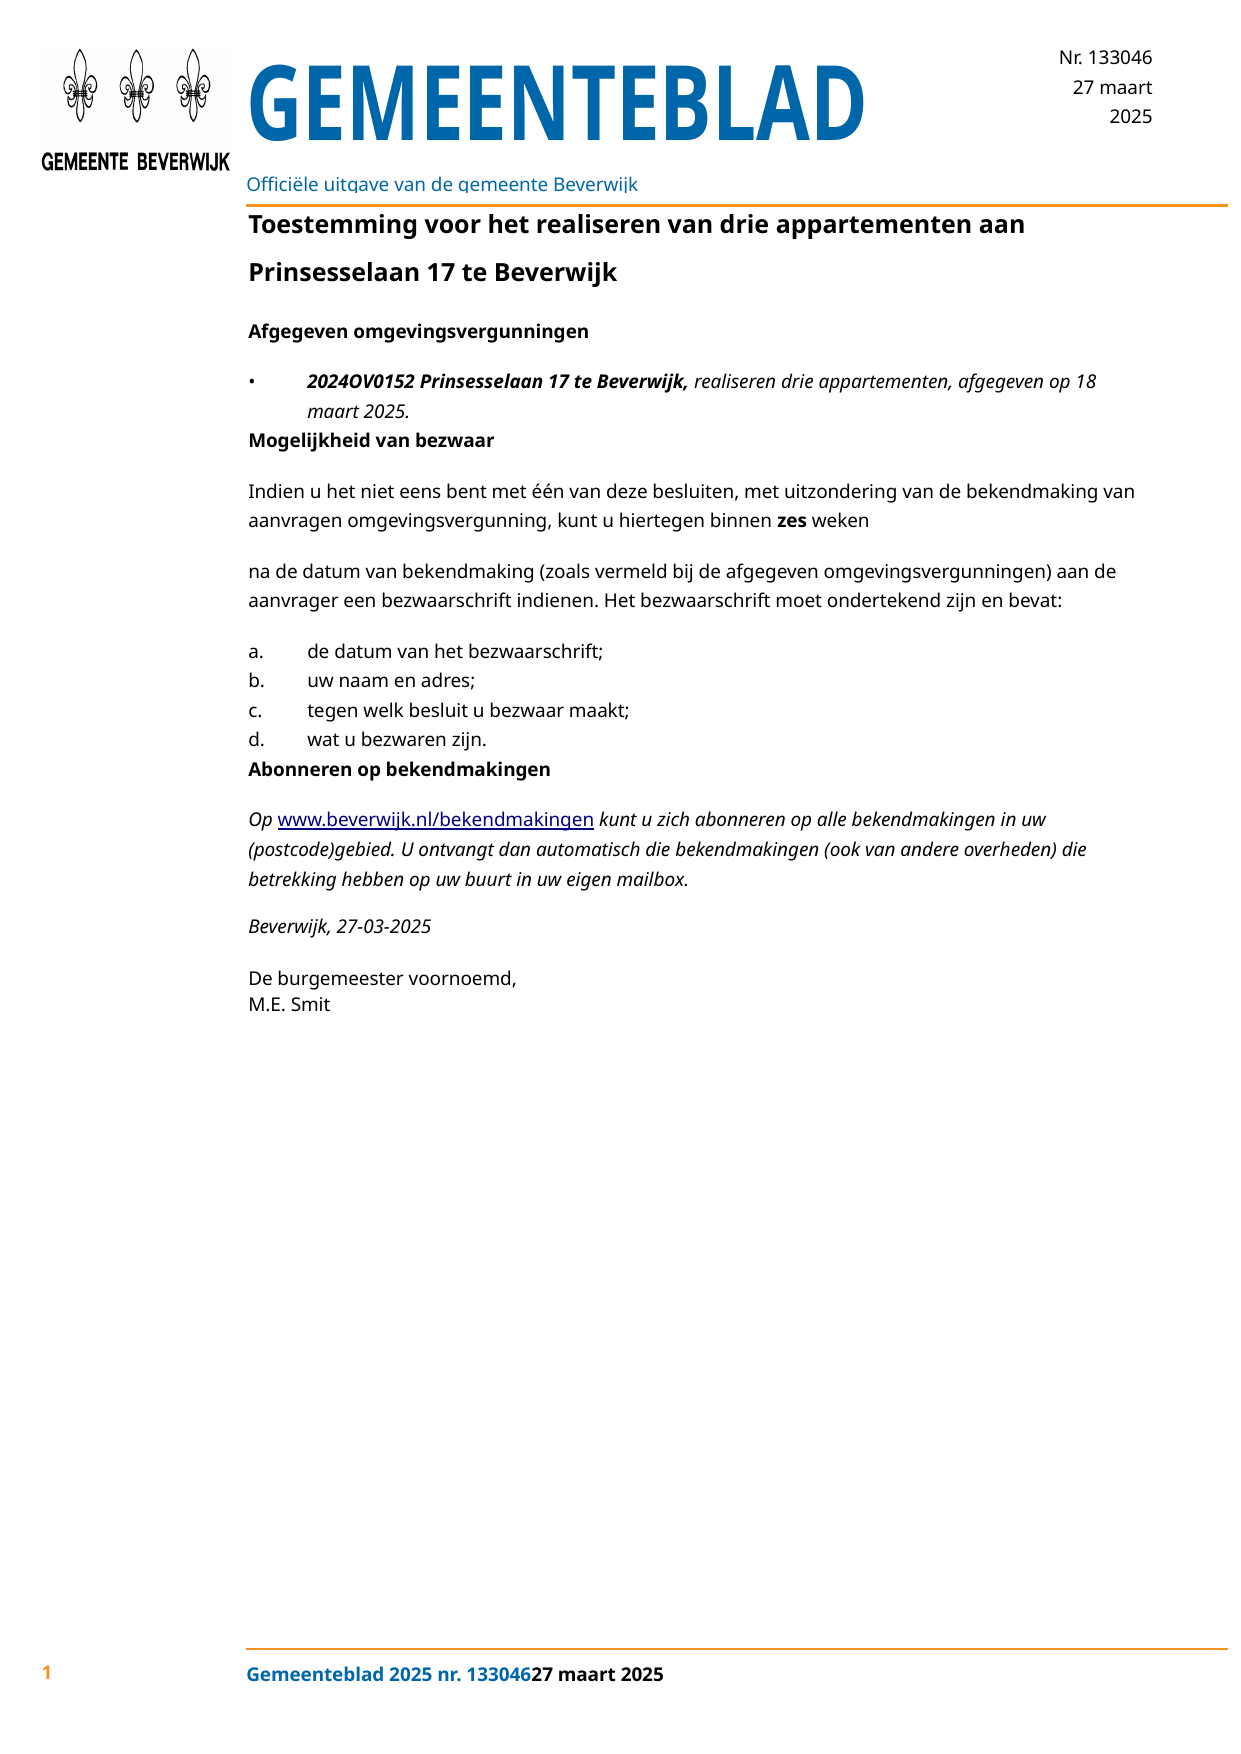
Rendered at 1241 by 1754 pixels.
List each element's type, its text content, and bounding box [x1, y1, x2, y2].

text na de datum van bekendmaking (zoals vermeld bij de afgegeven omgevingsvergunningen) aan de aanvrager een bezwaarschrift indienen. Het bezwaarschrift moet ondertekend zijn en bevat: [248, 558, 1152, 613]
text Afgegeven omgevingsvergunningen [248, 318, 1152, 344]
text Mogelijkheid van bezwaar [248, 427, 1152, 453]
list de datum van het bezwaarschrift; [248, 638, 1152, 664]
text Beverwijk, 27-03-2025 [248, 914, 1152, 939]
text De burgemeester voornoemd, [248, 965, 1152, 991]
text M.E. Smit [248, 991, 1152, 1017]
list uw naam en adres; [248, 667, 1152, 693]
text Toestemming voor het realiseren van drie appartementen aan Prinsesselaan 17 te Beverwijk [248, 207, 1152, 288]
list wat u bezwaren zijn. [248, 727, 1152, 752]
text Indien u het niet eens bent met één van deze besluiten, met uitzondering van de bekendmaking van aanvragen omgevingsvergunning, kunt u hiertegen binnen zes weken [248, 478, 1152, 533]
list 2024OV0152 Prinsesselaan 17 te Beverwijk, realiseren drie appartementen, afgegeven op 18 maart 2025. [248, 368, 1152, 424]
picture [41, 47, 231, 172]
text Abonneren op bekendmakingen [248, 756, 1152, 782]
text Op www.beverwijk.nl/bekendmakingen kunt u zich abonneren op alle bekendmakingen in uw (postcode)gebied. U ontvangt dan automatisch die bekendmakingen (ook van andere overheden) die betrekking hebben op uw buurt in uw eigen mailbox. [248, 807, 1152, 892]
list tegen welk besluit u bezwaar maakt; [248, 697, 1152, 723]
